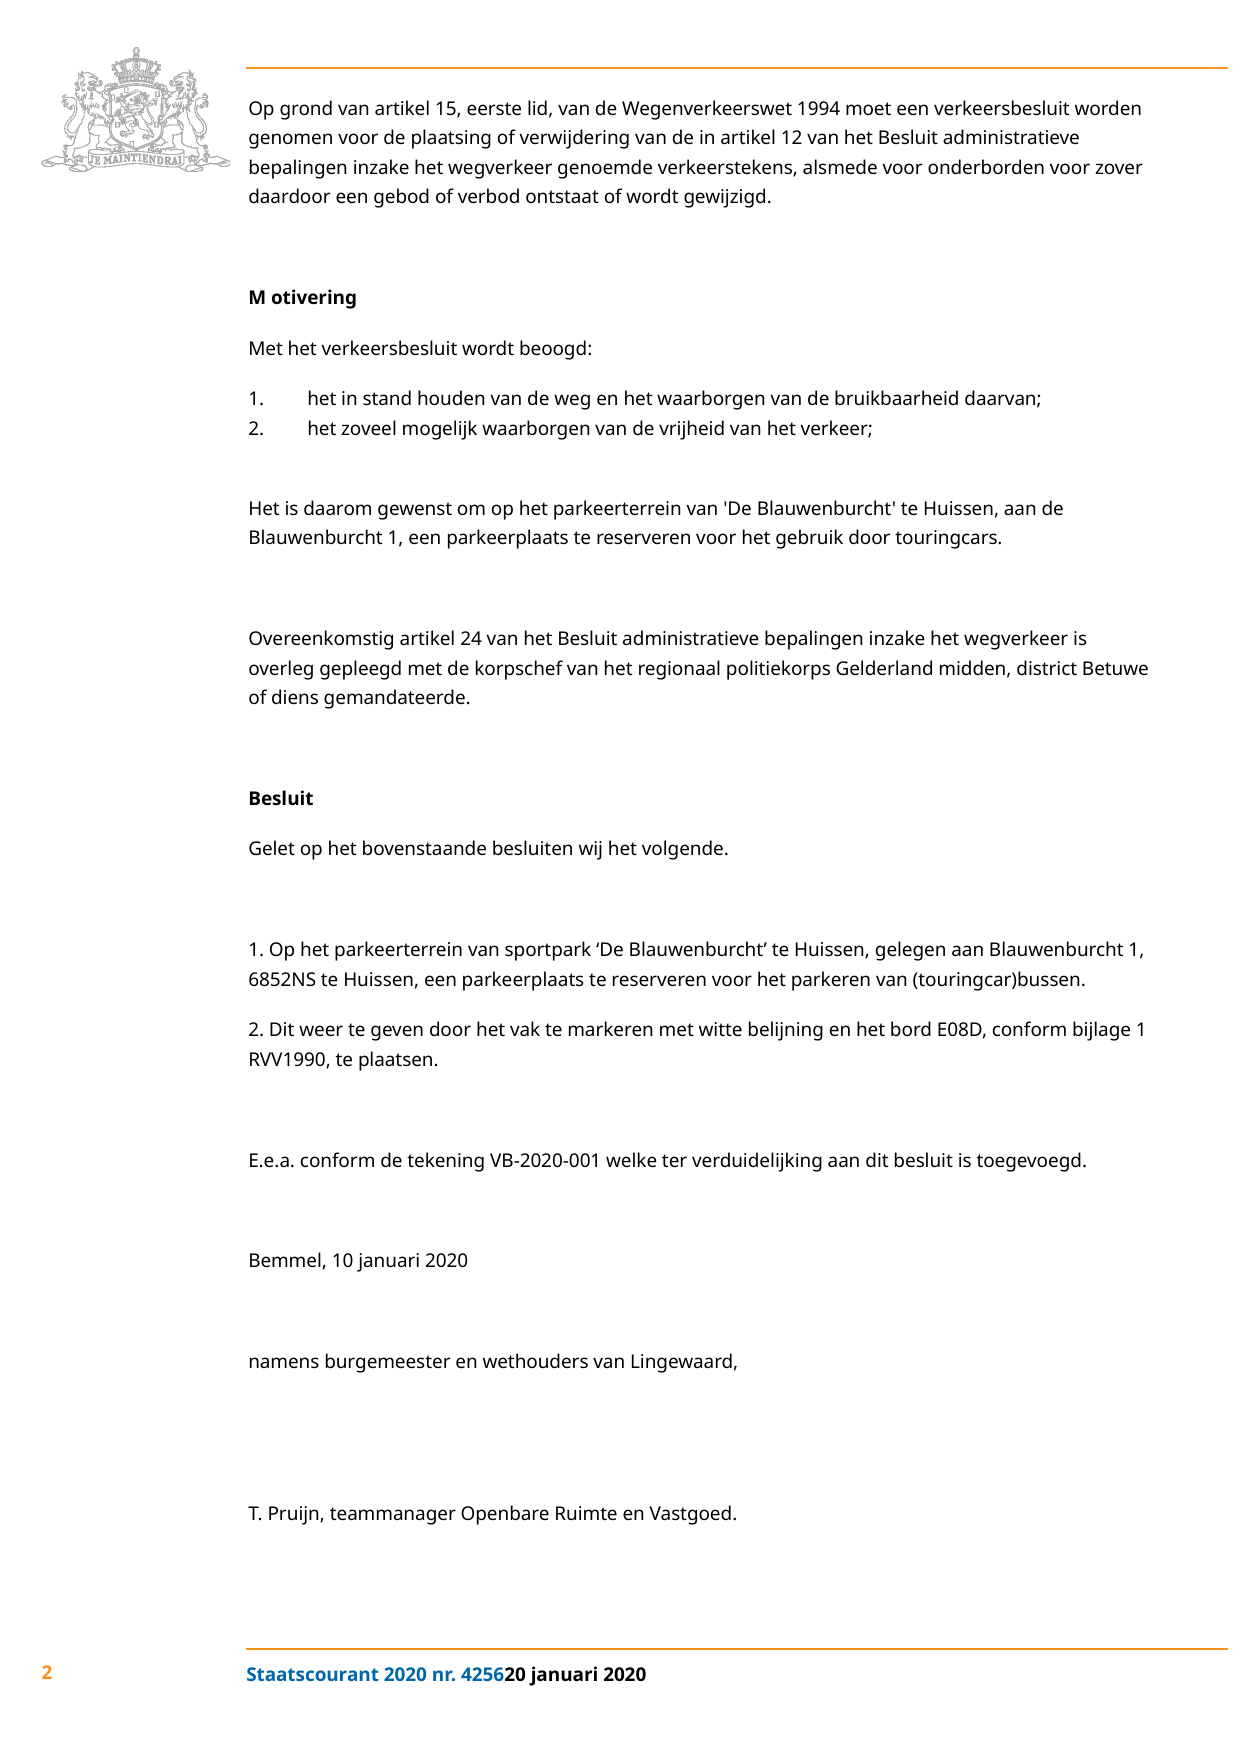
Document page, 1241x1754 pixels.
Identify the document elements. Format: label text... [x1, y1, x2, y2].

text Overeenkomstig artikel 24 van het Besluit administratieve bepalingen inzake het wegverkeer is overleg gepleegd met de korpschef van het regionaal politiekorps Gelderland midden, district Betuwe of diens gemandateerde. [248, 625, 1152, 710]
text Met het verkeersbesluit wordt beoogd: [248, 335, 1152, 361]
text 1. Op het parkeerterrein van sportpark ‘De Blauwenburcht’ te Huissen, gelegen aan Blauwenburcht 1, 6852NS te Huissen, een parkeerplaats te reserveren voor het parkeren van (touringcar)bussen. [248, 936, 1152, 992]
text M otivering [248, 284, 1152, 310]
text Het is daarom gewenst om op het parkeerterrein van 'De Blauwenburcht' te Huissen, aan de Blauwenburcht 1, een parkeerplaats te reserveren voor het gebruik door touringcars. [248, 495, 1152, 550]
list het zoveel mogelijk waarborgen van de vrijheid van het verkeer; [248, 415, 1152, 441]
list het in stand houden van de weg en het waarborgen van de bruikbaarheid daarvan; [248, 385, 1152, 411]
picture [41, 47, 231, 172]
text E.e.a. conform de tekening VB-2020-001 welke ter verduidelijking aan dit besluit is toegevoegd. [248, 1147, 1152, 1173]
text Bemmel, 10 januari 2020 [248, 1248, 1152, 1273]
text T. Pruijn, teammanager Openbare Ruimte en Vastgoed. [248, 1500, 1152, 1526]
text namens burgemeester en wethouders van Lingewaard, [248, 1348, 1152, 1374]
text Besluit [248, 785, 1152, 811]
text Gelet op het bovenstaande besluiten wij het volgende. [248, 836, 1152, 861]
text 2. Dit weer te geven door het vak te markeren met witte belijning en het bord E08D, conform bijlage 1 RVV1990, te plaatsen. [248, 1016, 1152, 1072]
text Op grond van artikel 15, eerste lid, van de Wegenverkeerswet 1994 moet een verkeersbesluit worden genomen voor de plaatsing of verwijdering van de in artikel 12 van het Besluit administratieve bepalingen inzake het wegverkeer genoemde verkeerstekens, alsmede voor onderborden voor zover daardoor een gebod of verbod ontstaat of wordt gewijzigd. [248, 95, 1152, 209]
